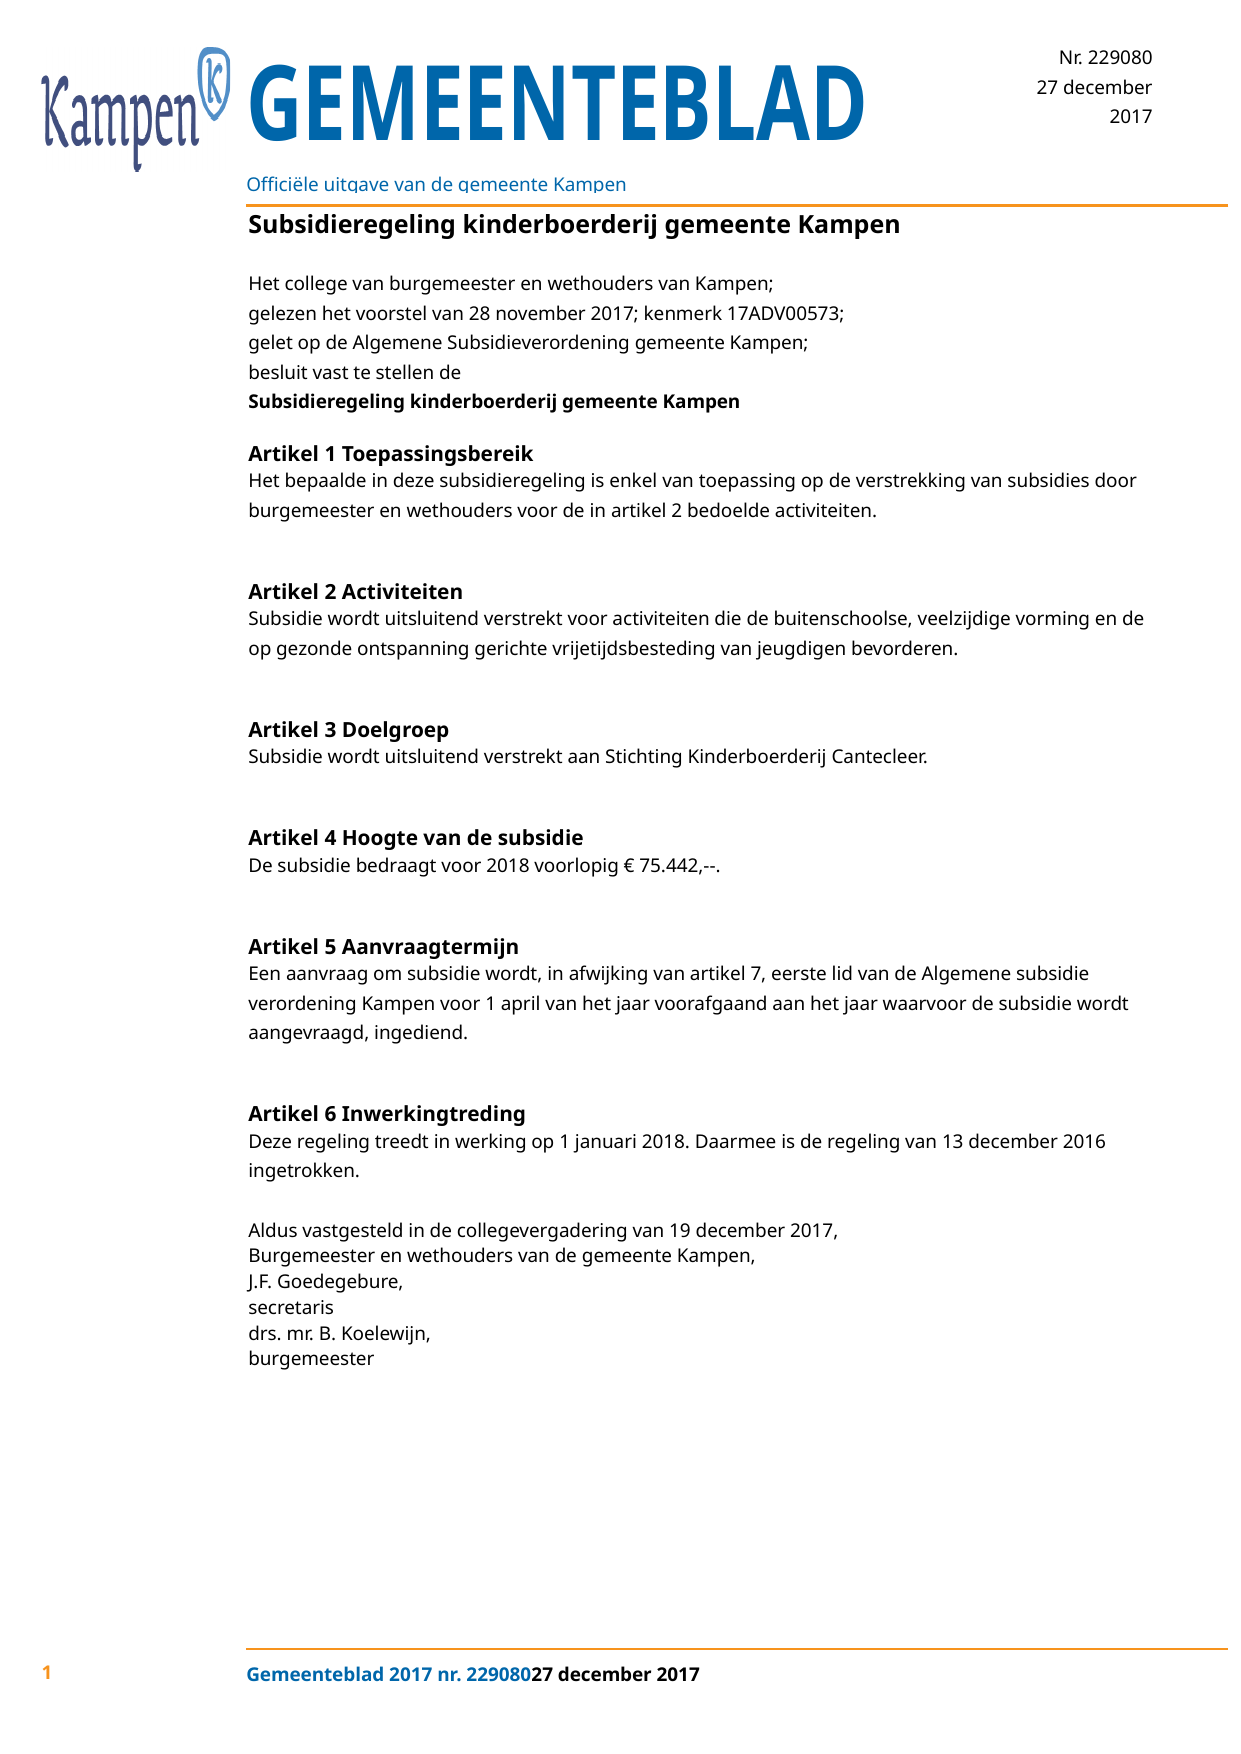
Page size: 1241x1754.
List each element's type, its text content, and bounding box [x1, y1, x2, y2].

text Burgemeester en wethouders van de gemeente Kampen, [248, 1242, 1152, 1268]
text De subsidie bedraagt voor 2018 voorlopig € 75.442,--. [248, 852, 1152, 878]
text Artikel 2 Activiteiten [248, 577, 1152, 606]
text burgemeester [248, 1345, 1152, 1371]
text gelezen het voorstel van 28 november 2017; kenmerk 17ADV00573; [248, 300, 1152, 326]
text Artikel 6 Inwerkingtreding [248, 1099, 1152, 1128]
text Het college van burgemeester en wethouders van Kampen; [248, 270, 1152, 296]
text Artikel 3 Doelgroep [248, 715, 1152, 743]
text Subsidie wordt uitsluitend verstrekt voor activiteiten die de buitenschoolse, veelzijdige vorming en de op gezonde ontspanning gerichte vrijetijdsbesteding van jeugdigen bevorderen. [248, 606, 1152, 661]
text Subsidieregeling kinderboerderij gemeente Kampen [248, 207, 1152, 241]
text Deze regeling treedt in werking op 1 januari 2018. Daarmee is de regeling van 13 december 2016 ingetrokken. [248, 1128, 1152, 1183]
text Artikel 5 Aanvraagtermijn [248, 932, 1152, 960]
text Aldus vastgesteld in de collegevergadering van 19 december 2017, [248, 1217, 1152, 1242]
picture [41, 47, 231, 172]
text Het bepaalde in deze subsidieregeling is enkel van toepassing op de verstrekking van subsidies door burgemeester en wethouders voor de in artikel 2 bedoelde activiteiten. [248, 467, 1152, 523]
text drs. mr. B. Koelewijn, [248, 1320, 1152, 1345]
text Subsidieregeling kinderboerderij gemeente Kampen [248, 389, 1152, 414]
text J.F. Goedegebure, [248, 1268, 1152, 1294]
text besluit vast te stellen de [248, 359, 1152, 385]
text Artikel 1 Toepassingsbereik [248, 439, 1152, 467]
text Een aanvraag om subsidie wordt, in afwijking van artikel 7, eerste lid van de Algemene subsidie verordening Kampen voor 1 april van het jaar voorafgaand aan het jaar waarvoor de subsidie wordt aangevraagd, ingediend. [248, 960, 1152, 1045]
text gelet op de Algemene Subsidieverordening gemeente Kampen; [248, 329, 1152, 355]
text Subsidie wordt uitsluitend verstrekt aan Stichting Kinderboerderij Cantecleer. [248, 743, 1152, 769]
text Artikel 4 Hoogte van de subsidie [248, 823, 1152, 852]
text secretaris [248, 1294, 1152, 1320]
